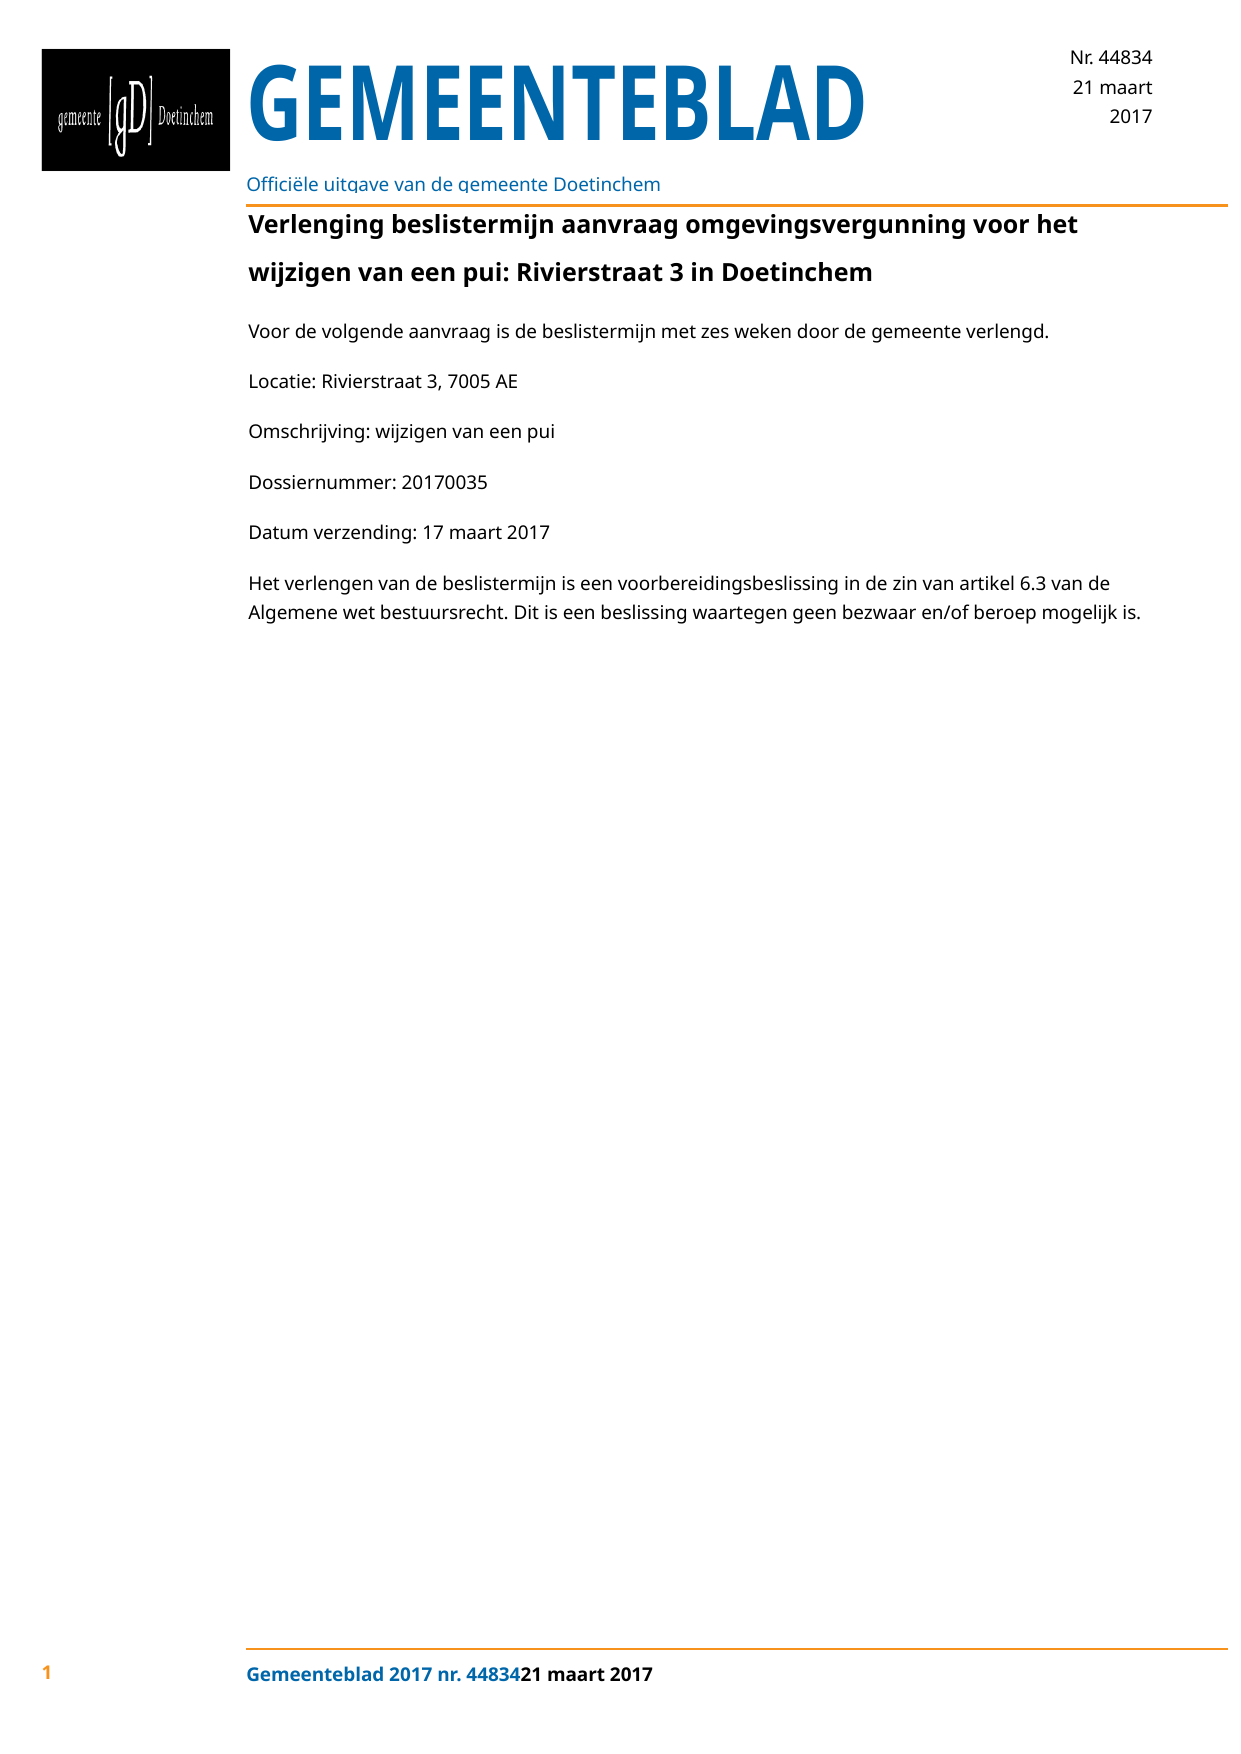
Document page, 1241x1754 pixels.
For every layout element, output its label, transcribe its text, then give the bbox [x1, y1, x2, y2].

text Locatie: Rivierstraat 3, 7005 AE [248, 368, 1152, 394]
picture [41, 47, 231, 172]
text Verlenging beslistermijn aanvraag omgevingsvergunning voor het wijzigen van een pui: Rivierstraat 3 in Doetinchem [248, 207, 1152, 288]
text Het verlengen van de beslistermijn is een voorbereidingsbeslissing in de zin van artikel 6.3 van de Algemene wet bestuursrecht. Dit is een beslissing waartegen geen bezwaar en/of beroep mogelijk is. [248, 570, 1152, 625]
text Dossiernummer: 20170035 [248, 469, 1152, 495]
text Datum verzending: 17 maart 2017 [248, 519, 1152, 545]
text Omschrijving: wijzigen van een pui [248, 419, 1152, 444]
text Voor de volgende aanvraag is de beslistermijn met zes weken door de gemeente verlengd. [248, 318, 1152, 344]
